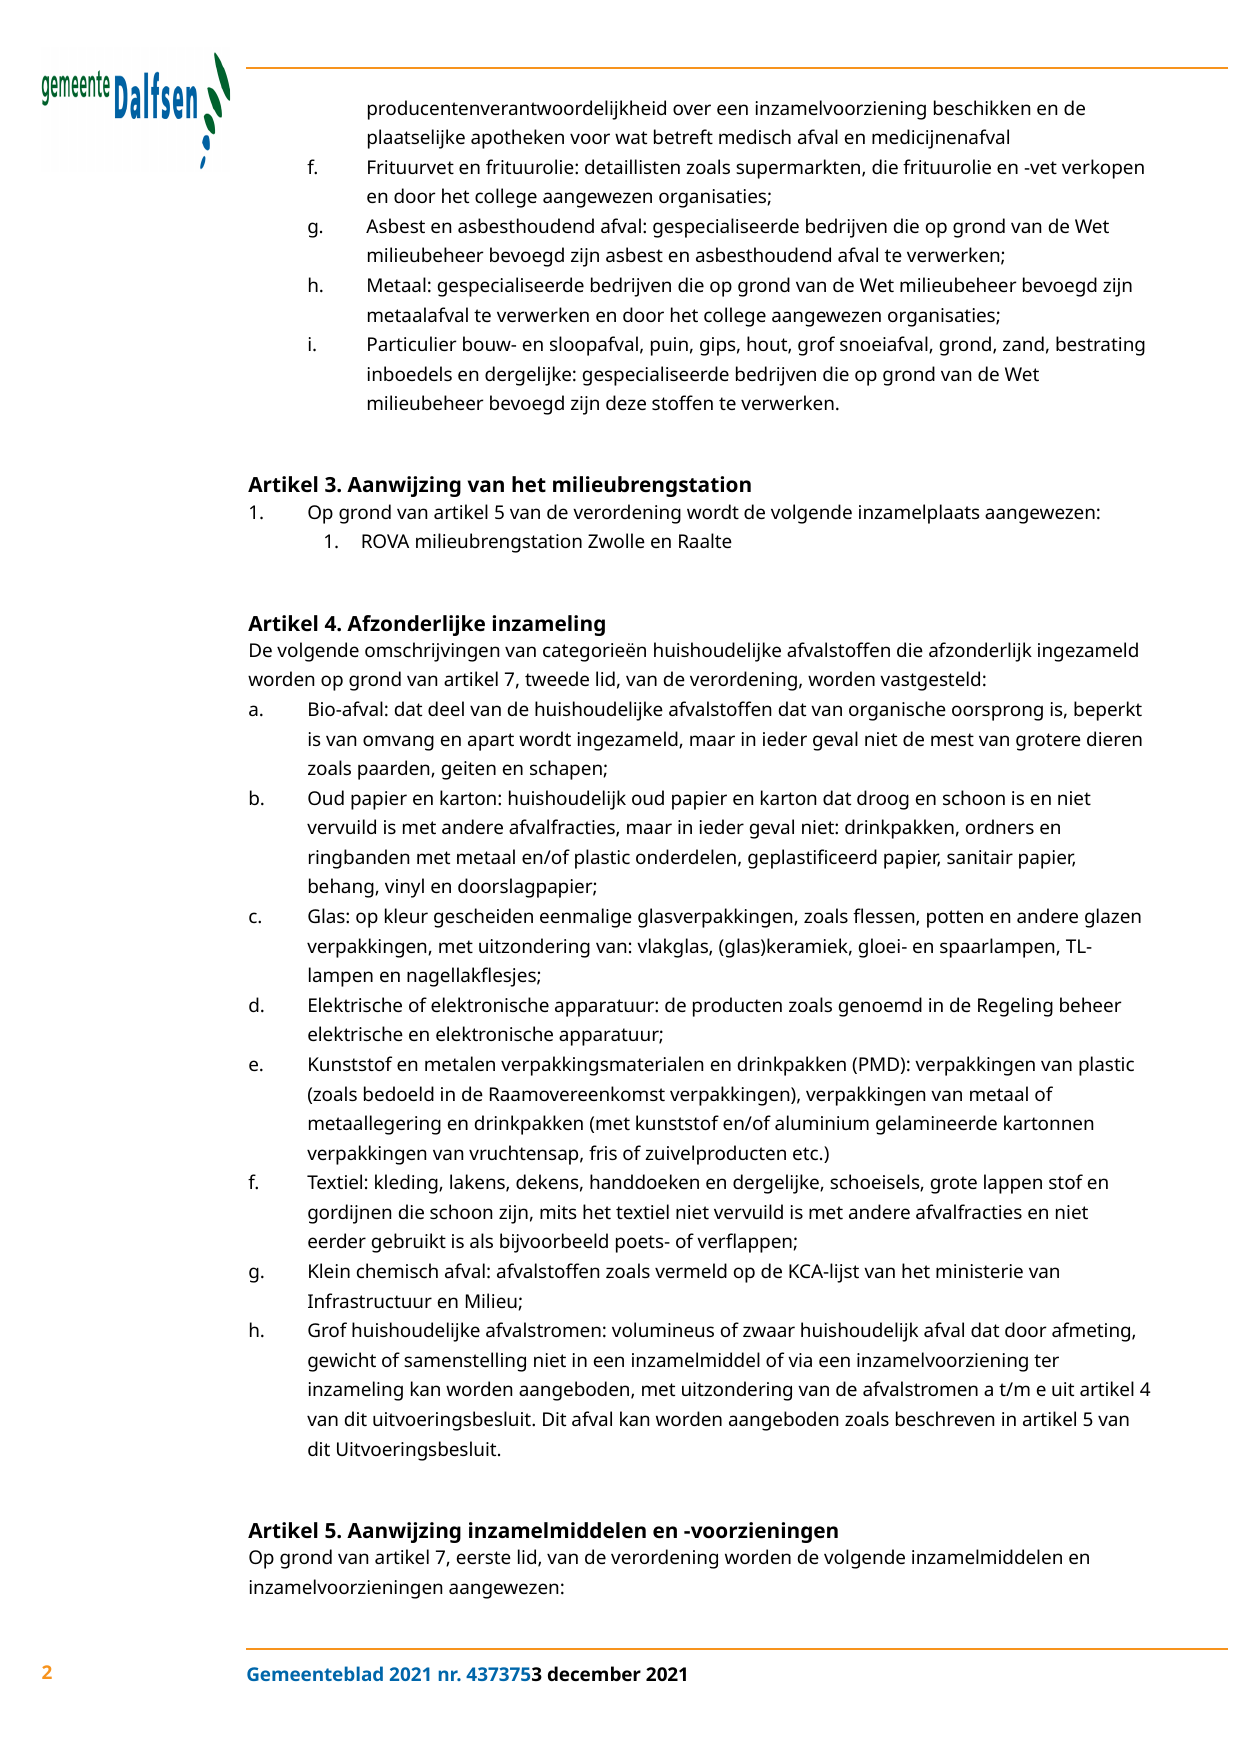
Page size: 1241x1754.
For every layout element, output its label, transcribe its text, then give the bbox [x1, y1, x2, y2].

list Particulier bouw- en sloopafval, puin, gips, hout, grof snoeiafval, grond, zand, bestrating inboedels en dergelijke: gespecialiseerde bedrijven die op grond van de Wet milieubeheer bevoegd zijn deze stoffen te verwerken. [307, 331, 1152, 416]
list Asbest en asbesthoudend afval: gespecialiseerde bedrijven die op grond van de Wet milieubeheer bevoegd zijn asbest en asbesthoudend afval te verwerken; [307, 213, 1152, 268]
picture [41, 47, 231, 172]
list Glas: op kleur gescheiden eenmalige glasverpakkingen, zoals flessen, potten en andere glazen verpakkingen, met uitzondering van: vlakglas, (glas)keramiek, gloei- en spaarlampen, TL-lampen en nagellakflesjes; [248, 903, 1152, 988]
list Grof huishoudelijke afvalstromen: volumineus of zwaar huishoudelijk afval dat door afmeting, gewicht of samenstelling niet in een inzamelmiddel of via een inzamelvoorziening ter inzameling kan worden aangeboden, met uitzondering van de afvalstromen a t/m e uit artikel 4 van dit uitvoeringsbesluit. Dit afval kan worden aangeboden zoals beschreven in artikel 5 van dit Uitvoeringsbesluit. [248, 1317, 1152, 1462]
list Op grond van artikel 5 van de verordening wordt de volgende inzamelplaats aangewezen: [248, 499, 1152, 525]
text Artikel 4. Afzonderlijke inzameling [248, 609, 1152, 637]
list Kunststof en metalen verpakkingsmaterialen en drinkpakken (PMD): verpakkingen van plastic (zoals bedoeld in de Raamovereenkomst verpakkingen), verpakkingen van metaal of metaallegering en drinkpakken (met kunststof en/of aluminium gelamineerde kartonnen verpakkingen van vruchtensap, fris of zuivelproducten etc.) [248, 1051, 1152, 1166]
list Elektrische of elektronische apparatuur: de producten zoals genoemd in de Regeling beheer elektrische en elektronische apparatuur; [248, 992, 1152, 1047]
text Artikel 5. Aanwijzing inzamelmiddelen en -voorzieningen [248, 1516, 1152, 1544]
list producentenverantwoordelijkheid over een inzamelvoorziening beschikken en de plaatselijke apotheken voor wat betreft medisch afval en medicijnenafval [307, 95, 1152, 150]
list Bio-afval: dat deel van de huishoudelijke afvalstoffen dat van organische oorsprong is, beperkt is van omvang en apart wordt ingezameld, maar in ieder geval niet de mest van grotere dieren zoals paarden, geiten en schapen; [248, 696, 1152, 781]
text Artikel 3. Aanwijzing van het milieubrengstation [248, 471, 1152, 499]
text De volgende omschrijvingen van categorieën huishoudelijke afvalstoffen die afzonderlijk ingezameld worden op grond van artikel 7, tweede lid, van de verordening, worden vastgesteld: [248, 637, 1152, 692]
list Oud papier en karton: huishoudelijk oud papier en karton dat droog en schoon is en niet vervuild is met andere afvalfracties, maar in ieder geval niet: drinkpakken, ordners en ringbanden met metaal en/of plastic onderdelen, geplastificeerd papier, sanitair papier, behang, vinyl en doorslagpapier; [248, 785, 1152, 899]
list Textiel: kleding, lakens, dekens, handdoeken en dergelijke, schoeisels, grote lappen stof en gordijnen die schoon zijn, mits het textiel niet vervuild is met andere afvalfracties en niet eerder gebruikt is als bijvoorbeeld poets- of verflappen; [248, 1169, 1152, 1254]
list Klein chemisch afval: afvalstoffen zoals vermeld op de KCA-lijst van het ministerie van Infrastructuur en Milieu; [248, 1258, 1152, 1314]
list ROVA milieubrengstation Zwolle en Raalte [323, 529, 1152, 554]
list Metaal: gespecialiseerde bedrijven die op grond van de Wet milieubeheer bevoegd zijn metaalafval te verwerken en door het college aangewezen organisaties; [307, 272, 1152, 328]
text Op grond van artikel 7, eerste lid, van de verordening worden de volgende inzamelmiddelen en inzamelvoorzieningen aangewezen: [248, 1544, 1152, 1599]
list Frituurvet en frituurolie: detaillisten zoals supermarkten, die frituurolie en -vet verkopen en door het college aangewezen organisaties; [307, 154, 1152, 209]
